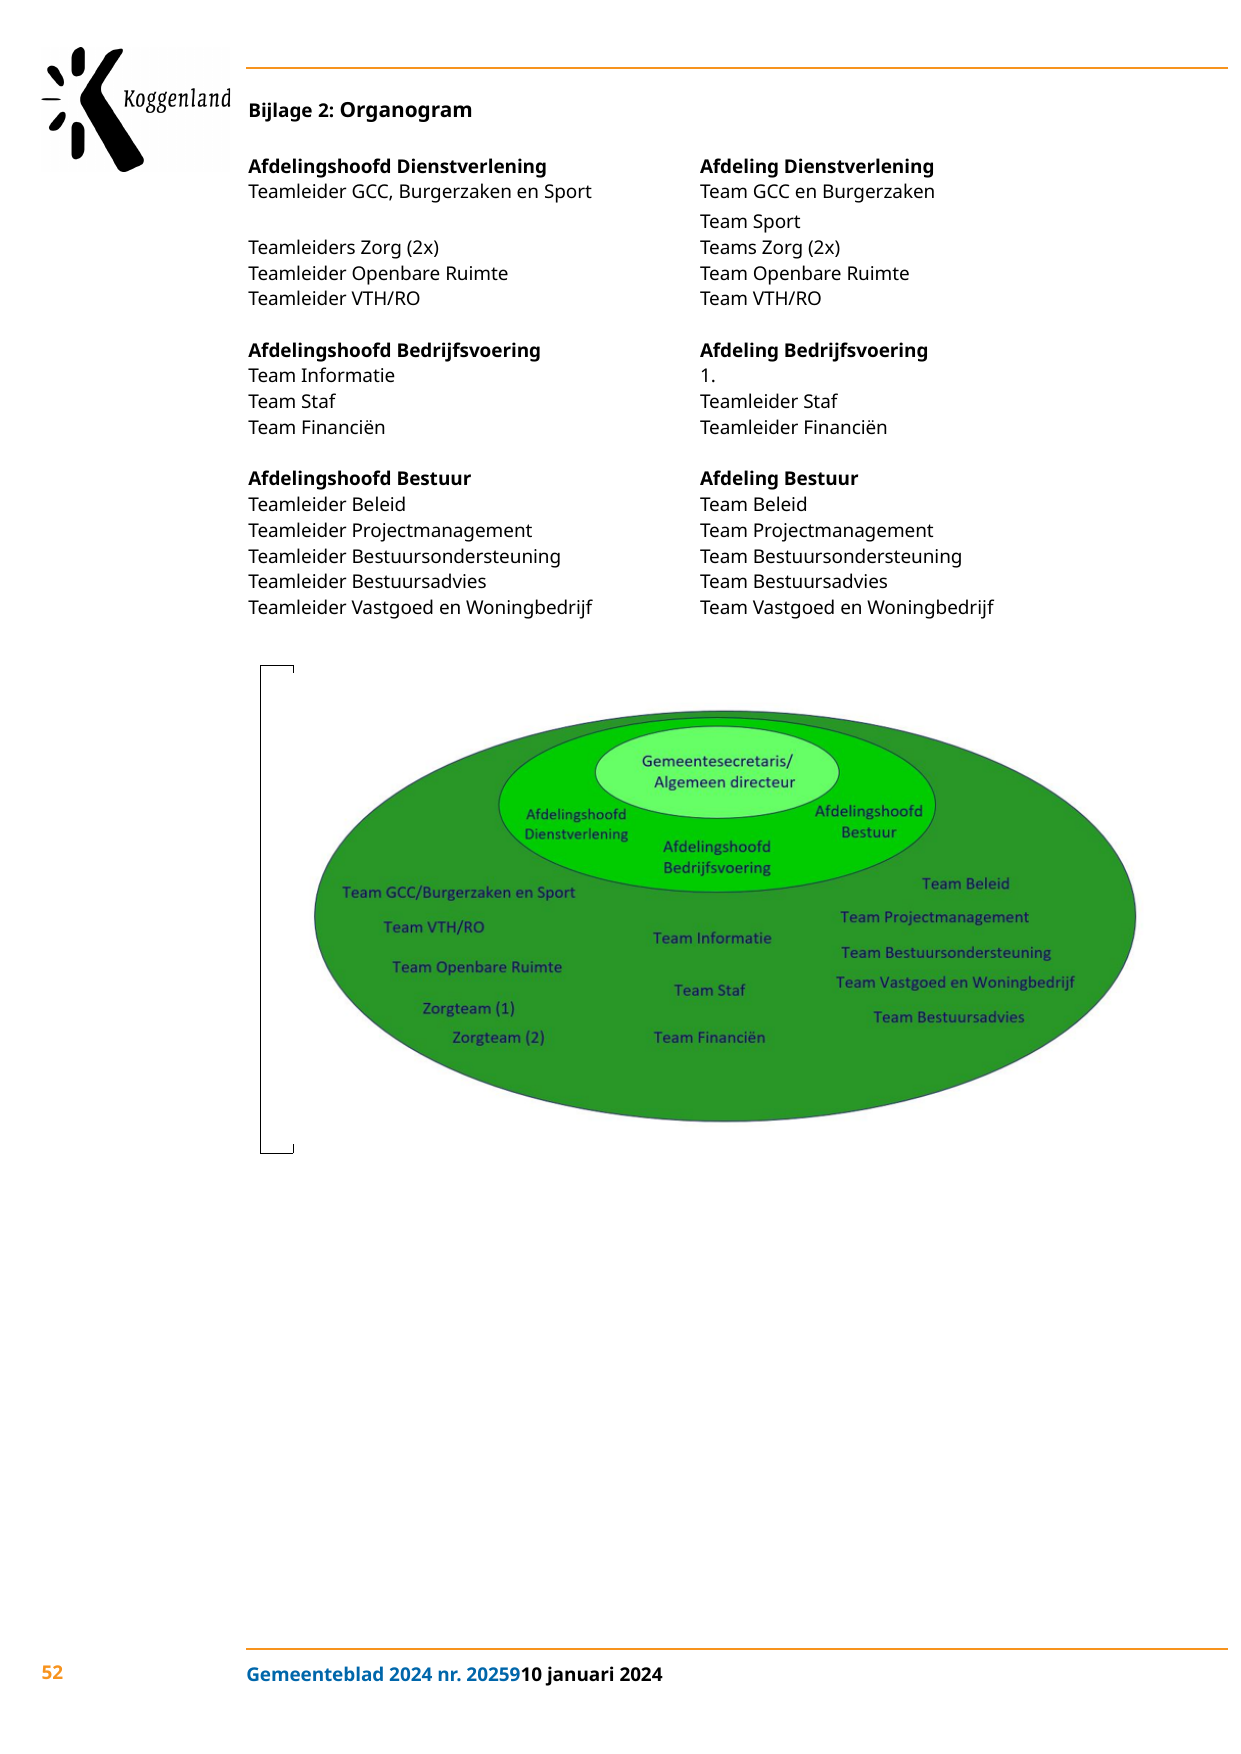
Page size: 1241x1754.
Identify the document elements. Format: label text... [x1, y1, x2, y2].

table_header Afdelingshoofd Dienstverlening [248, 153, 700, 179]
table_cell Team Projectmanagement [700, 517, 1152, 543]
table_cell [700, 440, 1152, 466]
table_cell Afdelingshoofd Bestuur [248, 466, 700, 491]
table_cell Team Staf [248, 389, 700, 414]
table_cell Team Bestuursadvies [700, 569, 1152, 594]
table_cell Teamleider GCC, Burgerzaken en Sport [248, 179, 700, 234]
table_cell Team Beleid [700, 491, 1152, 517]
table_cell Team VTH/RO [700, 286, 1152, 311]
picture [41, 47, 231, 172]
table_cell [248, 440, 700, 466]
table_cell Team Openbare Ruimte [700, 260, 1152, 286]
table_cell Team Financiën [248, 414, 700, 440]
table_cell Afdelingshoofd Bedrijfsvoering [248, 337, 700, 363]
table_cell Teamleider Vastgoed en Woningbedrijf [248, 594, 700, 620]
table_cell Teamleider Beleid [248, 491, 700, 517]
table_cell Teamleider Staf [700, 389, 1152, 414]
table_cell Team Vastgoed en Woningbedrijf [700, 594, 1152, 620]
table_cell Teamleider Bestuursondersteuning [248, 543, 700, 568]
table_header Afdeling Dienstverlening [700, 153, 1152, 179]
table_cell Teamleider Financiën [700, 414, 1152, 440]
table_cell Teamleider VTH/RO [248, 286, 700, 311]
table_cell Team Bestuursondersteuning [700, 543, 1152, 568]
table_cell Teamleiders Zorg (2x) [248, 234, 700, 260]
table_cell Afdeling Bedrijfsvoering [700, 337, 1152, 363]
table_cell Teamleider Bestuursadvies [248, 569, 700, 594]
table_cell Team Informatie [248, 363, 700, 388]
table_cell Afdeling Bestuur [700, 466, 1152, 491]
table_cell [248, 311, 700, 337]
table_cell Team GCC en Burgerzaken Team Sport [700, 179, 1152, 234]
picture [268, 673, 1173, 1144]
table_cell Teamleider Openbare Ruimte [248, 260, 700, 286]
table_cell [700, 311, 1152, 337]
text Bijlage 2: Organogram [248, 95, 1152, 123]
table_cell Teams Zorg (2x) [700, 234, 1152, 260]
table_cell [700, 363, 1152, 388]
table_cell Teamleider Projectmanagement [248, 517, 700, 543]
